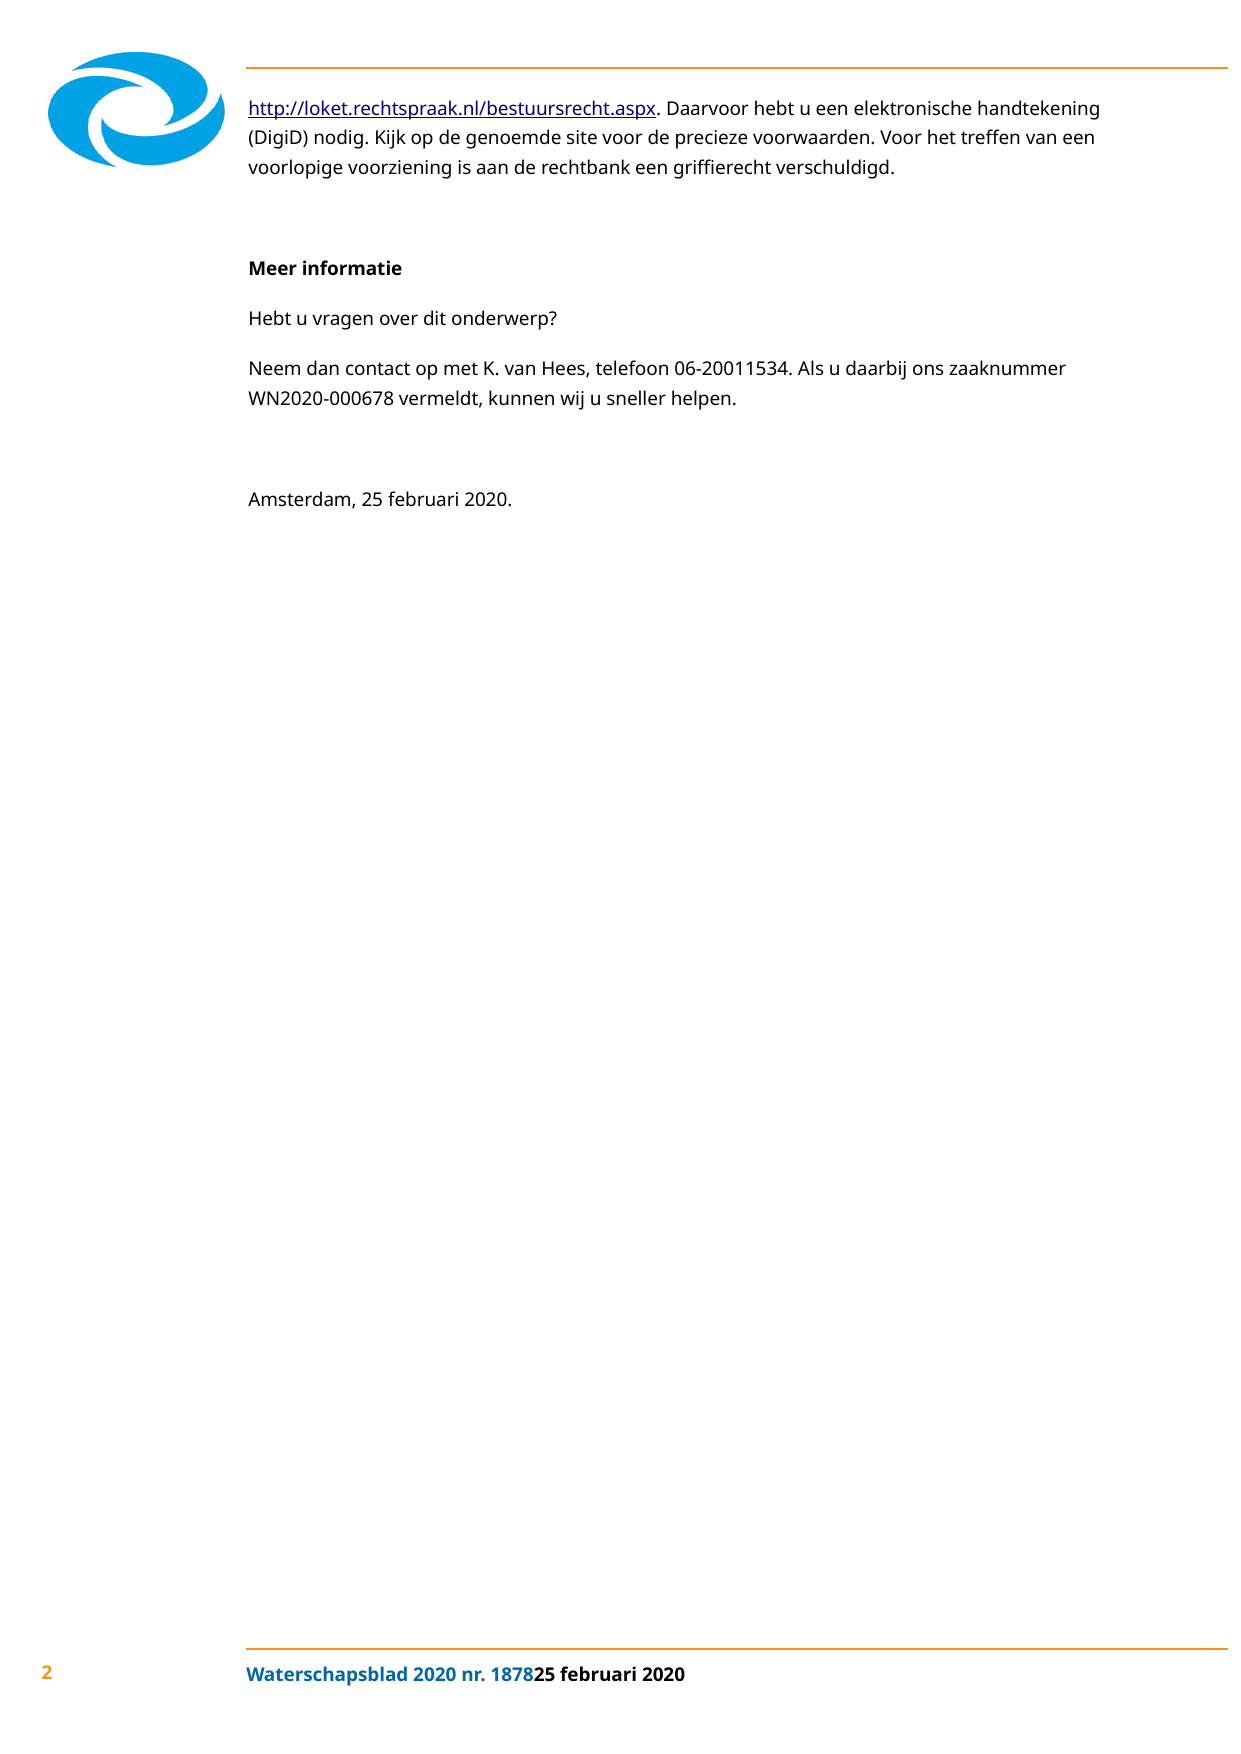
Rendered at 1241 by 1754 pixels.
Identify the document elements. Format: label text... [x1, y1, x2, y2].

picture [41, 47, 231, 172]
text Hebt u vragen over dit onderwerp? [248, 305, 1152, 331]
text http://loket.rechtspraak.nl/bestuursrecht.aspx. Daarvoor hebt u een elektronische handtekening (DigiD) nodig. Kijk op de genoemde site voor de precieze voorwaarden. Voor het treffen van een voorlopige voorziening is aan de rechtbank een griffierecht verschuldigd. [248, 95, 1152, 180]
text Neem dan contact op met K. van Hees, telefoon 06-20011534. Als u daarbij ons zaaknummer WN2020-000678 vermeldt, kunnen wij u sneller helpen. [248, 356, 1152, 411]
text Amsterdam, 25 februari 2020. [248, 486, 1152, 512]
text Meer informatie [248, 255, 1152, 281]
